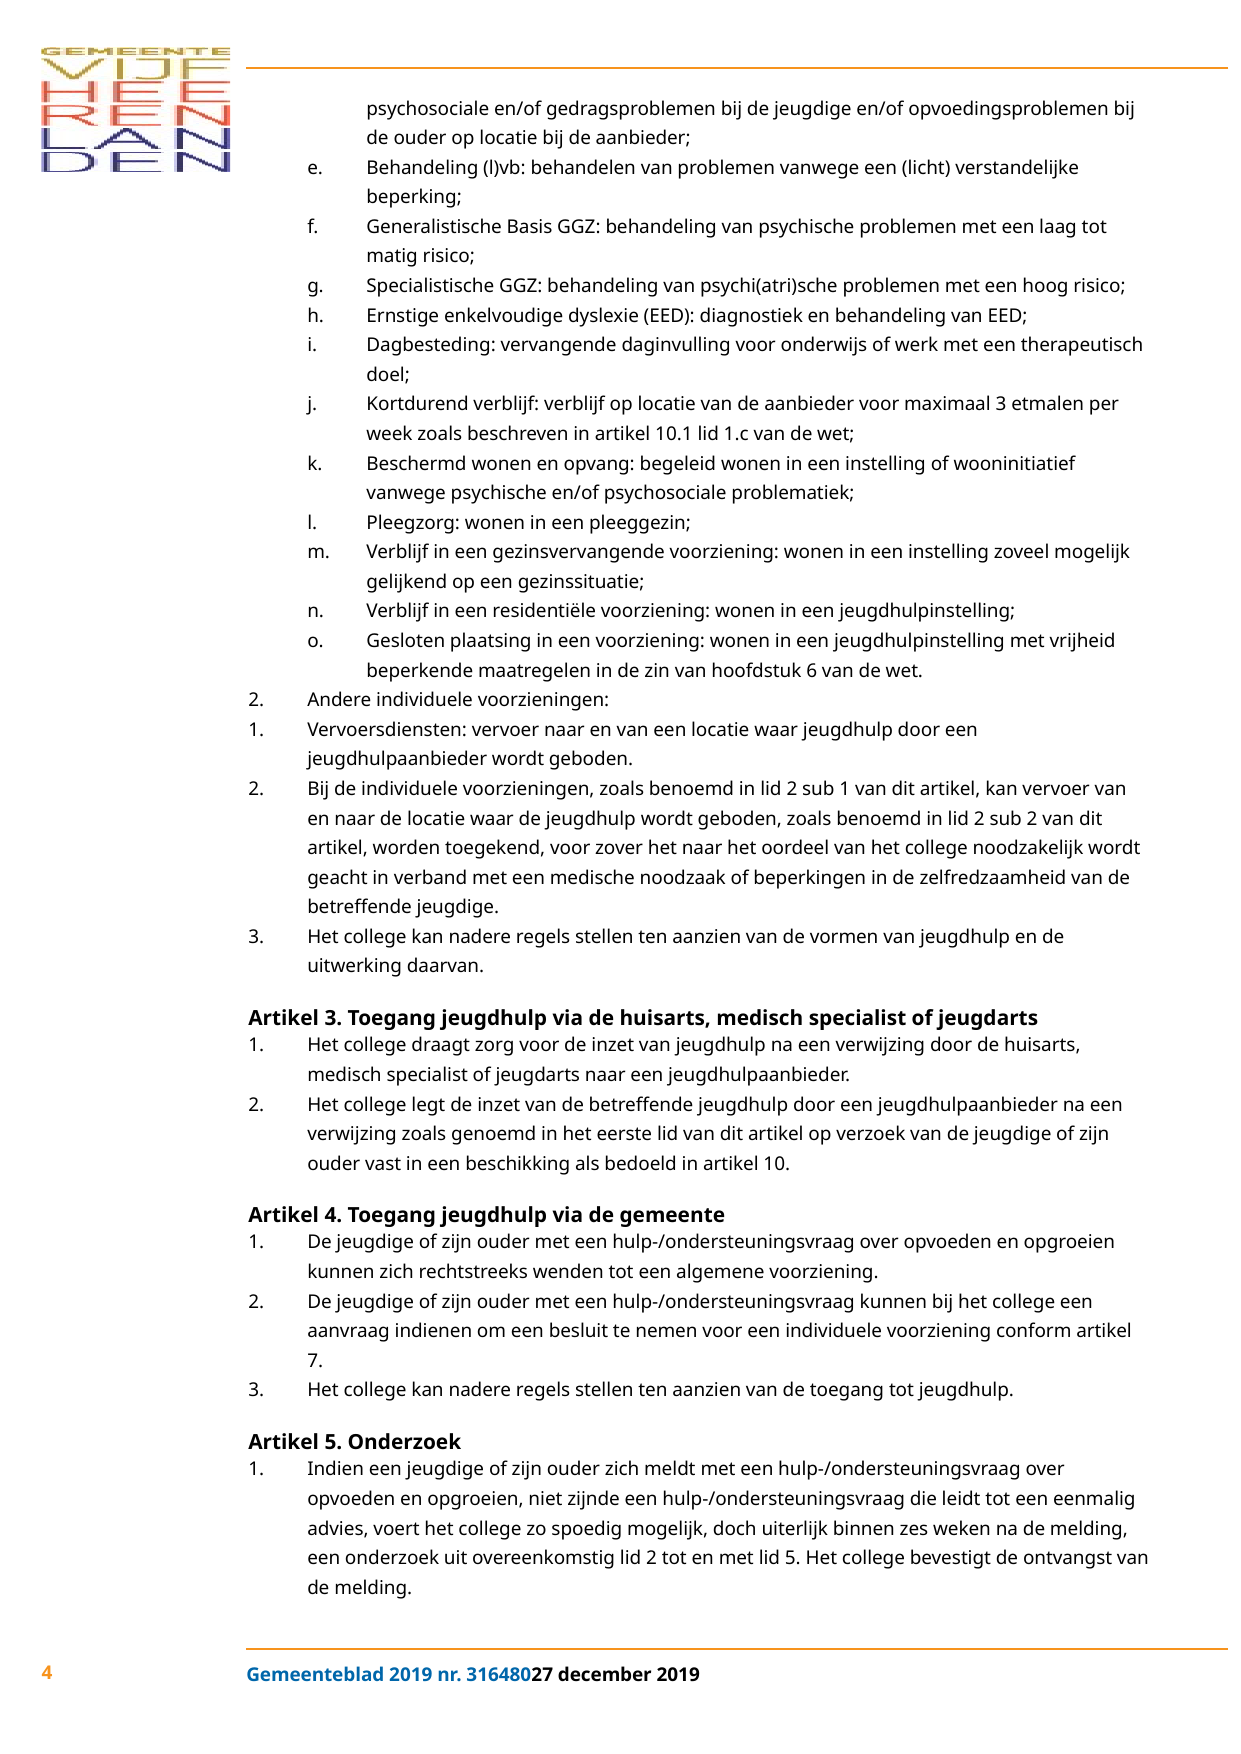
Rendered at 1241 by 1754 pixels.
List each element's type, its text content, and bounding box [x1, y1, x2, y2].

list Het college legt de inzet van de betreffende jeugdhulp door een jeugdhulpaanbieder na een verwijzing zoals genoemd in het eerste lid van dit artikel op verzoek van de jeugdige of zijn ouder vast in een beschikking als bedoeld in artikel 10. [248, 1091, 1152, 1176]
list Kortdurend verblijf: verblijf op locatie van de aanbieder voor maximaal 3 etmalen per week zoals beschreven in artikel 10.1 lid 1.c van de wet; [307, 391, 1152, 446]
list Vervoersdiensten: vervoer naar en van een locatie waar jeugdhulp door een jeugdhulpaanbieder wordt geboden. [248, 716, 1152, 771]
list De jeugdige of zijn ouder met een hulp-/ondersteuningsvraag kunnen bij het college een aanvraag indienen om een besluit te nemen voor een individuele voorziening conform artikel 7. [248, 1288, 1152, 1373]
list psychosociale en/of gedragsproblemen bij de jeugdige en/of opvoedingsproblemen bij de ouder op locatie bij de aanbieder; [307, 95, 1152, 150]
list Het college draagt zorg voor de inzet van jeugdhulp na een verwijzing door de huisarts, medisch specialist of jeugdarts naar een jeugdhulpaanbieder. [248, 1032, 1152, 1087]
list Generalistische Basis GGZ: behandeling van psychische problemen met een laag tot matig risico; [307, 213, 1152, 268]
text Artikel 3. Toegang jeugdhulp via de huisarts, medisch specialist of jeugdarts [248, 1003, 1152, 1032]
list Behandeling (l)vb: behandelen van problemen vanwege een (licht) verstandelijke beperking; [307, 154, 1152, 209]
list Ernstige enkelvoudige dyslexie (EED): diagnostiek en behandeling van EED; [307, 302, 1152, 328]
text Artikel 5. Onderzoek [248, 1427, 1152, 1456]
list Beschermd wonen en opvang: begeleid wonen in een instelling of wooninitiatief vanwege psychische en/of psychosociale problematiek; [307, 450, 1152, 505]
list Dagbesteding: vervangende daginvulling voor onderwijs of werk met een therapeutisch doel; [307, 331, 1152, 387]
list Indien een jeugdige of zijn ouder zich meldt met een hulp-/ondersteuningsvraag over opvoeden en opgroeien, niet zijnde een hulp-/ondersteuningsvraag die leidt tot een eenmalig advies, voert het college zo spoedig mogelijk, doch uiterlijk binnen zes weken na de melding, een onderzoek uit overeenkomstig lid 2 tot en met lid 5. Het college bevestigt de ontvangst van de melding. [248, 1456, 1152, 1599]
list Het college kan nadere regels stellen ten aanzien van de toegang tot jeugdhulp. [248, 1377, 1152, 1402]
list Verblijf in een gezinsvervangende voorziening: wonen in een instelling zoveel mogelijk gelijkend op een gezinssituatie; [307, 538, 1152, 594]
list Pleegzorg: wonen in een pleeggezin; [307, 509, 1152, 535]
list Andere individuele voorzieningen: [248, 686, 1152, 712]
text Artikel 4. Toegang jeugdhulp via de gemeente [248, 1200, 1152, 1229]
picture [41, 47, 231, 172]
list Het college kan nadere regels stellen ten aanzien van de vormen van jeugdhulp en de uitwerking daarvan. [248, 923, 1152, 978]
list Gesloten plaatsing in een voorziening: wonen in een jeugdhulpinstelling met vrijheid beperkende maatregelen in de zin van hoofdstuk 6 van de wet. [307, 627, 1152, 683]
list Bij de individuele voorzieningen, zoals benoemd in lid 2 sub 1 van dit artikel, kan vervoer van en naar de locatie waar de jeugdhulp wordt geboden, zoals benoemd in lid 2 sub 2 van dit artikel, worden toegekend, voor zover het naar het oordeel van het college noodzakelijk wordt geacht in verband met een medische noodzaak of beperkingen in de zelfredzaamheid van de betreffende jeugdige. [248, 775, 1152, 919]
list De jeugdige of zijn ouder met een hulp-/ondersteuningsvraag over opvoeden en opgroeien kunnen zich rechtstreeks wenden tot een algemene voorziening. [248, 1229, 1152, 1284]
list Specialistische GGZ: behandeling van psychi(atri)sche problemen met een hoog risico; [307, 272, 1152, 298]
list Verblijf in een residentiële voorziening: wonen in een jeugdhulpinstelling; [307, 598, 1152, 623]
